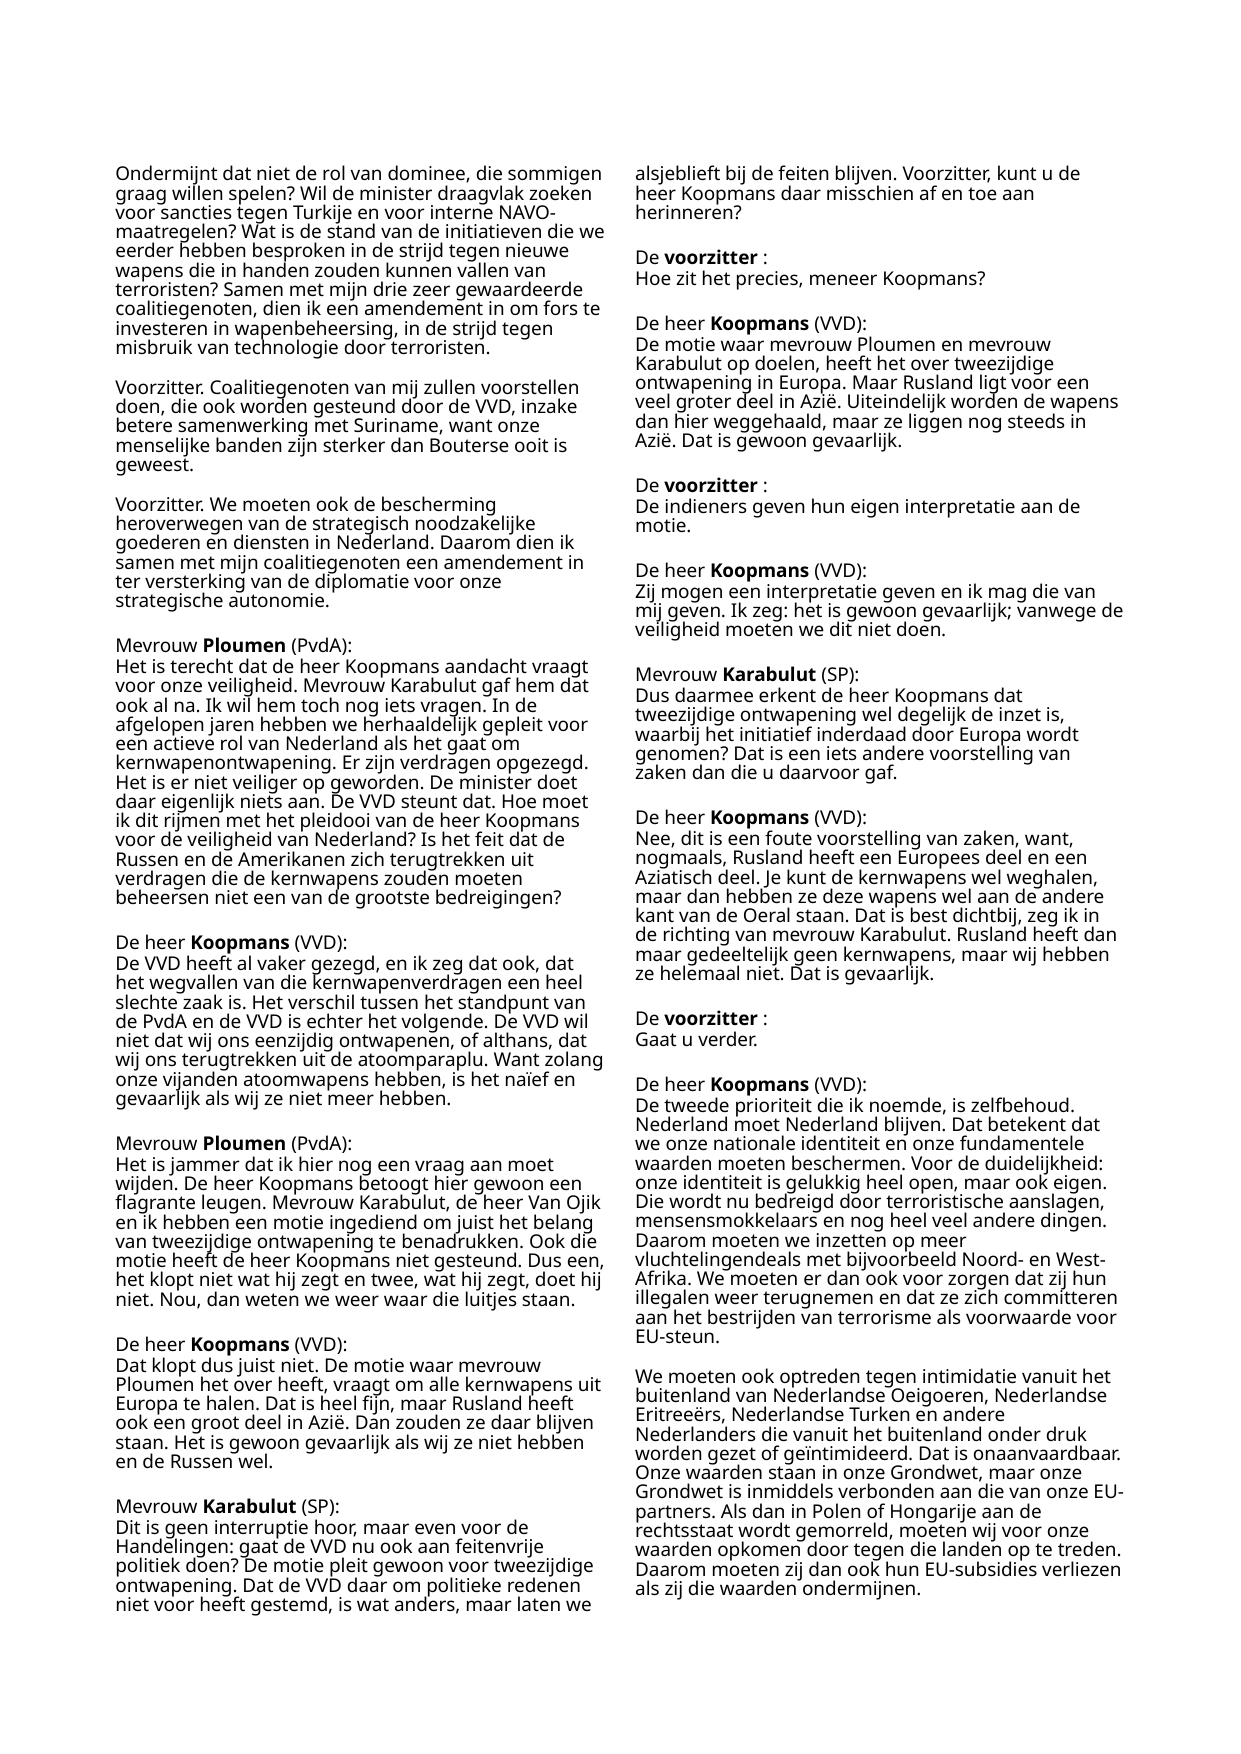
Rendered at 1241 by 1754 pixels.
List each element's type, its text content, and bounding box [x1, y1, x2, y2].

text Mevrouw Ploumen (PvdA): [115, 1130, 605, 1156]
text Gaat u verder. [635, 1031, 1125, 1050]
text De heer Koopmans (VVD): [115, 929, 605, 955]
text De indieners geven hun eigen interpretatie aan de motie. [635, 498, 1125, 536]
text Voorzitter. Coalitiegenoten van mij zullen voorstellen doen, die ook worden gesteund door de VVD, inzake betere samenwerking met Suriname, want onze menselijke banden zijn sterker dan Bouterse ooit is geweest. [115, 379, 605, 475]
text De voorzitter : [635, 244, 1125, 270]
text De tweede prioriteit die ik noemde, is zelfbehoud. Nederland moet Nederland blijven. Dat betekent dat we onze nationale identiteit en onze fundamentele waarden moeten beschermen. Voor de duidelijkheid: onze identiteit is gelukkig heel open, maar ook eigen. Die wordt nu bedreigd door terroristische aanslagen, mensensmokkelaars en nog heel veel andere dingen. Daarom moeten we inzetten op meer vluchtelingendeals met bijvoorbeeld Noord- en West-Afrika. We moeten er dan ook voor zorgen dat zij hun illegalen weer terugnemen en dat ze zich committeren aan het bestrijden van terrorisme als voorwaarde voor EU-steun. [635, 1097, 1125, 1347]
text De voorzitter : [635, 1005, 1125, 1031]
text De heer Koopmans (VVD): [635, 804, 1125, 830]
text alsjeblieft bij de feiten blijven. Voorzitter, kunt u de heer Koopmans daar misschien af en toe aan herinneren? [635, 165, 1125, 223]
text Dat klopt dus juist niet. De motie waar mevrouw Ploumen het over heeft, vraagt om alle kernwapens uit Europa te halen. Dat is heel fijn, maar Rusland heeft ook een groot deel in Azië. Dan zouden ze daar blijven staan. Het is gewoon gevaarlijk als wij ze niet hebben en de Russen wel. [115, 1357, 605, 1472]
text De heer Koopmans (VVD): [635, 1071, 1125, 1097]
text Het is terecht dat de heer Koopmans aandacht vraagt voor onze veiligheid. Mevrouw Karabulut gaf hem dat ook al na. Ik wil hem toch nog iets vragen. In de afgelopen jaren hebben we herhaaldelijk gepleit voor een actieve rol van Nederland als het gaat om kernwapenontwapening. Er zijn verdragen opgezegd. Het is er niet veiliger op geworden. De minister doet daar eigenlijk niets aan. De VVD steunt dat. Hoe moet ik dit rijmen met het pleidooi van de heer Koopmans voor de veiligheid van Nederland? Is het feit dat de Russen en de Amerikanen zich terugtrekken uit verdragen die de kernwapens zouden moeten beheersen niet een van de grootste bedreigingen? [115, 658, 605, 908]
text Hoe zit het precies, meneer Koopmans? [635, 270, 1125, 289]
text Mevrouw Ploumen (PvdA): [115, 632, 605, 658]
text Zij mogen een interpretatie geven en ik mag die van mij geven. Ik zeg: het is gewoon gevaarlijk; vanwege de veiligheid moeten we dit niet doen. [635, 583, 1125, 641]
text De VVD heeft al vaker gezegd, en ik zeg dat ook, dat het wegvallen van die kernwapenverdragen een heel slechte zaak is. Het verschil tussen het standpunt van de PvdA en de VVD is echter het volgende. De VVD wil niet dat wij ons eenzijdig ontwapenen, of althans, dat wij ons terugtrekken uit de atoomparaplu. Want zolang onze vijanden atoomwapens hebben, is het naïef en gevaarlijk als wij ze niet meer hebben. [115, 955, 605, 1109]
text We moeten ook optreden tegen intimidatie vanuit het buitenland van Nederlandse Oeigoeren, Nederlandse Eritreeërs, Nederlandse Turken en andere Nederlanders die vanuit het buitenland onder druk worden gezet of geïntimideerd. Dat is onaanvaardbaar. Onze waarden staan in onze Grondwet, maar onze Grondwet is inmiddels verbonden aan die van onze EU-partners. Als dan in Polen of Hongarije aan de rechtsstaat wordt gemorreld, moeten wij voor onze waarden opkomen door tegen die landen op te treden. Daarom moeten zij dan ook hun EU-subsidies verliezen als zij die waarden ondermijnen. [635, 1368, 1125, 1599]
text Mevrouw Karabulut (SP): [635, 661, 1125, 687]
text Voorzitter. We moeten ook de bescherming heroverwegen van de strategisch noodzakelijke goederen en diensten in Nederland. Daarom dien ik samen met mijn coalitiegenoten een amendement in ter versterking van de diplomatie voor onze strategische autonomie. [115, 496, 605, 611]
text De heer Koopmans (VVD): [635, 310, 1125, 336]
text Ondermijnt dat niet de rol van dominee, die sommigen graag willen spelen? Wil de minister draagvlak zoeken voor sancties tegen Turkije en voor interne NAVO-maatregelen? Wat is de stand van de initiatieven die we eerder hebben besproken in de strijd tegen nieuwe wapens die in handen zouden kunnen vallen van terroristen? Samen met mijn drie zeer gewaardeerde coalitiegenoten, dien ik een amendement in om fors te investeren in wapenbeheersing, in de strijd tegen misbruik van technologie door terroristen. [115, 165, 605, 358]
text De motie waar mevrouw Ploumen en mevrouw Karabulut op doelen, heeft het over tweezijdige ontwapening in Europa. Maar Rusland ligt voor een veel groter deel in Azië. Uiteindelijk worden de wapens dan hier weggehaald, maar ze liggen nog steeds in Azië. Dat is gewoon gevaarlijk. [635, 336, 1125, 451]
text Nee, dit is een foute voorstelling van zaken, want, nogmaals, Rusland heeft een Europees deel en een Aziatisch deel. Je kunt de kernwapens wel weghalen, maar dan hebben ze deze wapens wel aan de andere kant van de Oeral staan. Dat is best dichtbij, zeg ik in de richting van mevrouw Karabulut. Rusland heeft dan maar gedeeltelijk geen kernwapens, maar wij hebben ze helemaal niet. Dat is gevaarlijk. [635, 830, 1125, 984]
text De voorzitter : [635, 472, 1125, 498]
text Mevrouw Karabulut (SP): [115, 1493, 605, 1519]
text De heer Koopmans (VVD): [635, 557, 1125, 583]
text De heer Koopmans (VVD): [115, 1331, 605, 1357]
text Dit is geen interruptie hoor, maar even voor de Handelingen: gaat de VVD nu ook aan feitenvrije politiek doen? De motie pleit gewoon voor tweezijdige ontwapening. Dat de VVD daar om politieke redenen niet voor heeft gestemd, is wat anders, maar laten we [115, 1519, 605, 1615]
text Dus daarmee erkent de heer Koopmans dat tweezijdige ontwapening wel degelijk de inzet is, waarbij het initiatief inderdaad door Europa wordt genomen? Dat is een iets andere voorstelling van zaken dan die u daarvoor gaf. [635, 687, 1125, 783]
text Het is jammer dat ik hier nog een vraag aan moet wijden. De heer Koopmans betoogt hier gewoon een flagrante leugen. Mevrouw Karabulut, de heer Van Ojik en ik hebben een motie ingediend om juist het belang van tweezijdige ontwapening te benadrukken. Ook die motie heeft de heer Koopmans niet gesteund. Dus een, het klopt niet wat hij zegt en twee, wat hij zegt, doet hij niet. Nou, dan weten we weer waar die luitjes staan. [115, 1156, 605, 1310]
